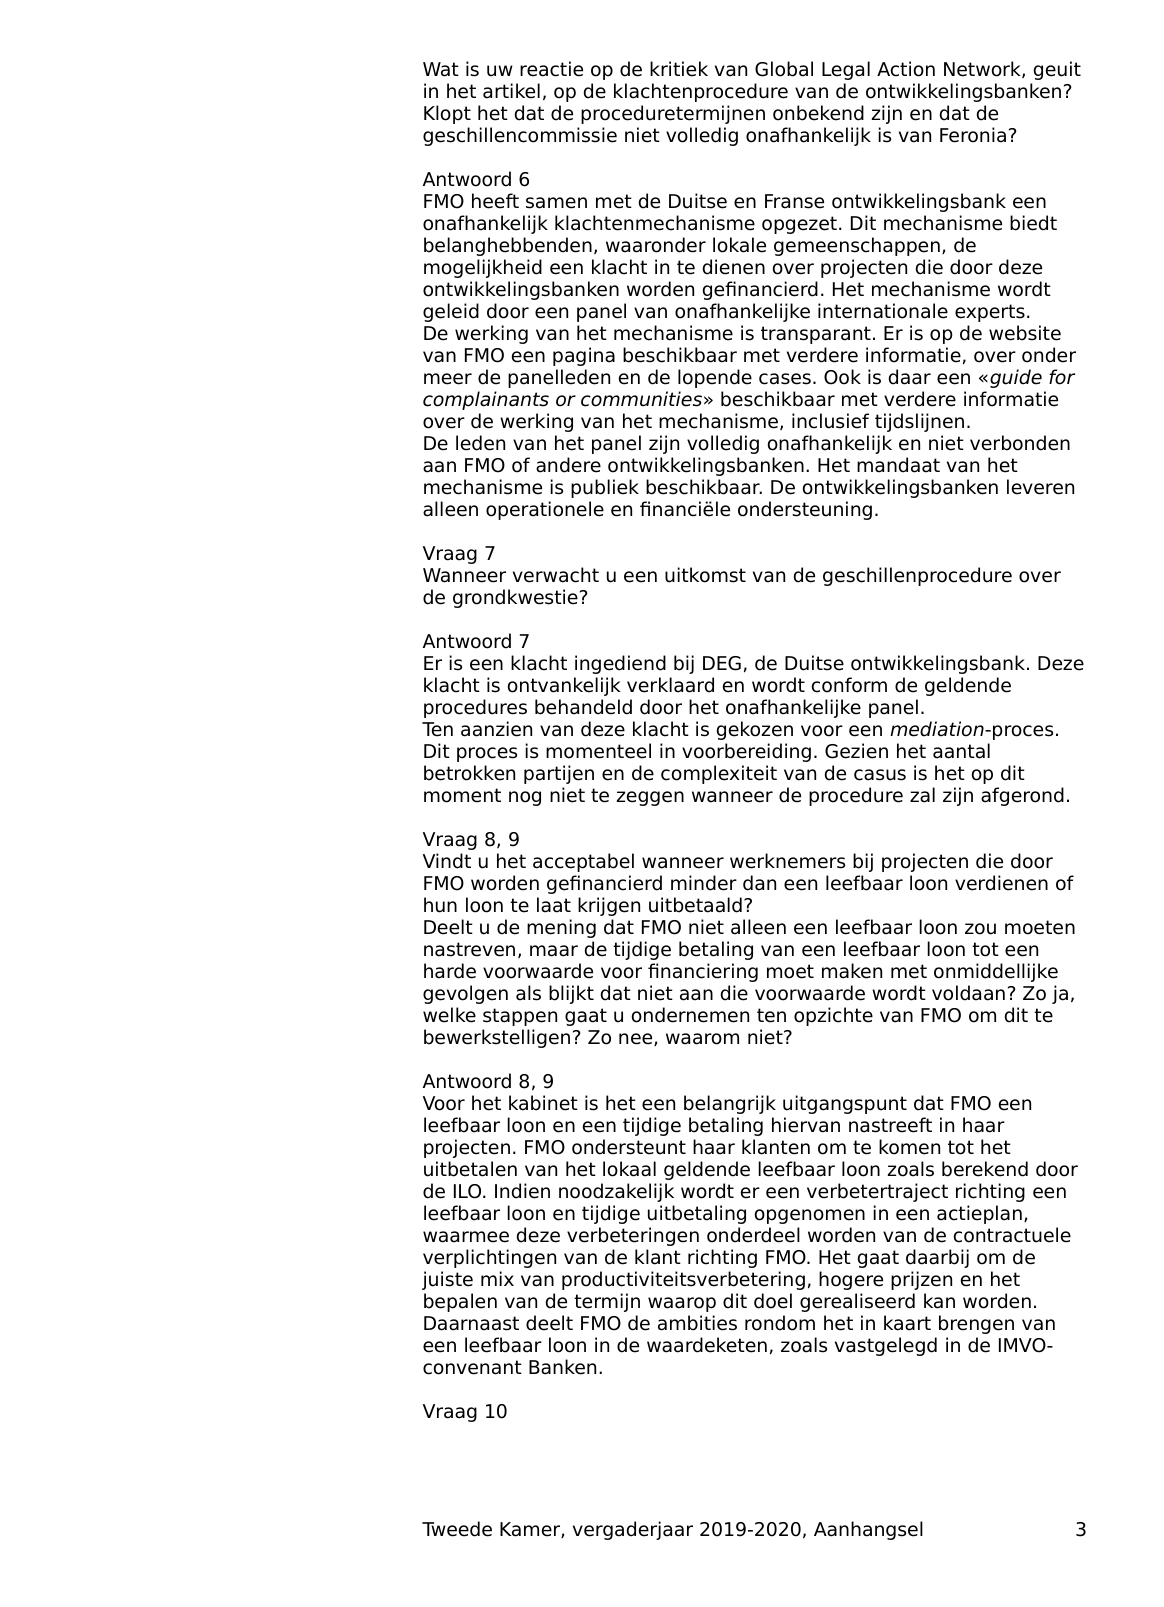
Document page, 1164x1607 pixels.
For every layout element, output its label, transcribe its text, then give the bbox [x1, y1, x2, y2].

text Wat is uw reactie op de kritiek van Global Legal Action Network, geuit in het artikel, op de klachtenprocedure van de ontwikkelingsbanken? Klopt het dat de proceduretermijnen onbekend zijn en dat de geschillencommissie niet volledig onafhankelijk is van Feronia? [422, 59, 1087, 147]
text Antwoord 7 [422, 631, 1087, 653]
text Deelt u de mening dat FMO niet alleen een leefbaar loon zou moeten nastreven, maar de tijdige betaling van een leefbaar loon tot een harde voorwaarde voor financiering moet maken met onmiddellijke gevolgen als blijkt dat niet aan die voorwaarde wordt voldaan? Zo ja, welke stappen gaat u ondernemen ten opzichte van FMO om dit te bewerkstelligen? Zo nee, waarom niet? [422, 917, 1087, 1049]
text De leden van het panel zijn volledig onafhankelijk en niet verbonden aan FMO of andere ontwikkelingsbanken. Het mandaat van het mechanisme is publiek beschikbaar. De ontwikkelingsbanken leveren alleen operationele en financiële ondersteuning. [422, 433, 1087, 521]
text Vindt u het acceptabel wanneer werknemers bij projecten die door FMO worden gefinancierd minder dan een leefbaar loon verdienen of hun loon te laat krijgen uitbetaald? [422, 851, 1087, 917]
text Antwoord 6 [422, 169, 1087, 191]
text Vraag 8, 9 [422, 829, 1087, 851]
text Wanneer verwacht u een uitkomst van de geschillenprocedure over de grondkwestie? [422, 565, 1087, 609]
text Ten aanzien van deze klacht is gekozen voor een mediation-proces. Dit proces is momenteel in voorbereiding. Gezien het aantal betrokken partijen en de complexiteit van de casus is het op dit moment nog niet te zeggen wanneer de procedure zal zijn afgerond. [422, 719, 1087, 807]
text Er is een klacht ingediend bij DEG, de Duitse ontwikkelingsbank. Deze klacht is ontvankelijk verklaard en wordt conform de geldende procedures behandeld door het onafhankelijke panel. [422, 653, 1087, 719]
text Voor het kabinet is het een belangrijk uitgangspunt dat FMO een leefbaar loon en een tijdige betaling hiervan nastreeft in haar projecten. FMO ondersteunt haar klanten om te komen tot het uitbetalen van het lokaal geldende leefbaar loon zoals berekend door de ILO. Indien noodzakelijk wordt er een verbetertraject richting een leefbaar loon en tijdige uitbetaling opgenomen in een actieplan, waarmee deze verbeteringen onderdeel worden van de contractuele verplichtingen van de klant richting FMO. Het gaat daarbij om de juiste mix van productiviteitsverbetering, hogere prijzen en het bepalen van de termijn waarop dit doel gerealiseerd kan worden. Daarnaast deelt FMO de ambities rondom het in kaart brengen van een leefbaar loon in de waardeketen, zoals vastgelegd in de IMVO-convenant Banken. [422, 1093, 1087, 1379]
text Vraag 10 [422, 1401, 1087, 1423]
text De werking van het mechanisme is transparant. Er is op de website van FMO een pagina beschikbaar met verdere informatie, over onder meer de panelleden en de lopende cases. Ook is daar een «guide for complainants or communities» beschikbaar met verdere informatie over de werking van het mechanisme, inclusief tijdslijnen. [422, 323, 1087, 433]
text Antwoord 8, 9 [422, 1071, 1087, 1093]
text FMO heeft samen met de Duitse en Franse ontwikkelingsbank een onafhankelijk klachtenmechanisme opgezet. Dit mechanisme biedt belanghebbenden, waaronder lokale gemeenschappen, de mogelijkheid een klacht in te dienen over projecten die door deze ontwikkelingsbanken worden gefinancierd. Het mechanisme wordt geleid door een panel van onafhankelijke internationale experts. [422, 191, 1087, 323]
text Vraag 7 [422, 543, 1087, 565]
